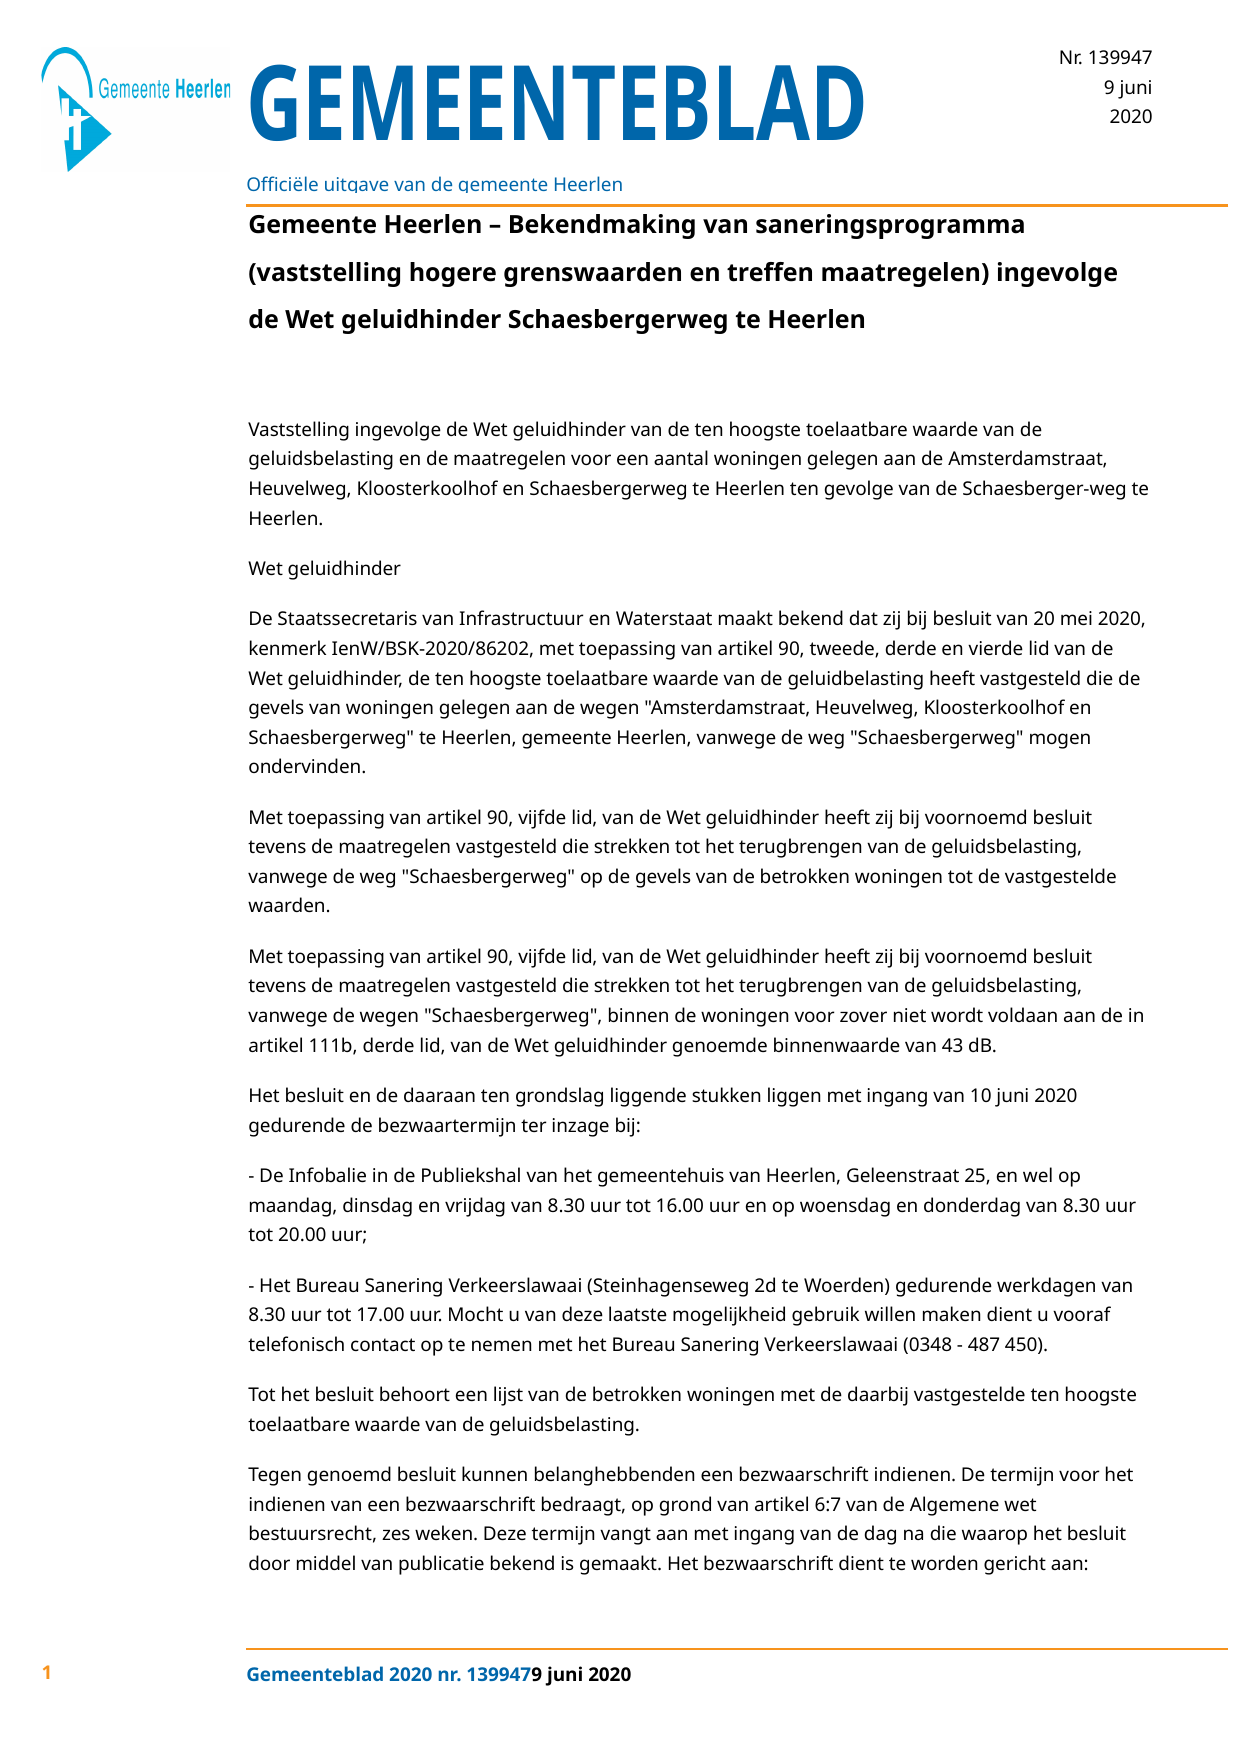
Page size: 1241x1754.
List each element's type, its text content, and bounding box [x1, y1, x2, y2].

text Met toepassing van artikel 90, vijfde lid, van de Wet geluidhinder heeft zij bij voornoemd besluit tevens de maatregelen vastgesteld die strekken tot het terugbrengen van de geluidsbelasting, vanwege de wegen "Schaesbergerweg", binnen de woningen voor zover niet wordt voldaan aan de in artikel 111b, derde lid, van de Wet geluidhinder genoemde binnenwaarde van 43 dB. [248, 943, 1152, 1057]
text De Staatssecretaris van Infrastructuur en Waterstaat maakt bekend dat zij bij besluit van 20 mei 2020, kenmerk IenW/BSK-2020/86202, met toepassing van artikel 90, tweede, derde en vierde lid van de Wet geluidhinder, de ten hoogste toelaatbare waarde van de geluidbelasting heeft vastgesteld die de gevels van woningen gelegen aan de wegen "Amsterdamstraat, Heuvelweg, Kloosterkoolhof en Schaesbergerweg" te Heerlen, gemeente Heerlen, vanwege de weg "Schaesbergerweg" mogen ondervinden. [248, 606, 1152, 779]
text Gemeente Heerlen – Bekendmaking van saneringsprogramma (vaststelling hogere grenswaarden en treffen maatregelen) ingevolge de Wet geluidhinder Schaesbergerweg te Heerlen [248, 207, 1152, 336]
text Wet geluidhinder [248, 555, 1152, 581]
text Tot het besluit behoort een lijst van de betrokken woningen met de daarbij vastgestelde ten hoogste toelaatbare waarde van de geluidsbelasting. [248, 1381, 1152, 1437]
text Met toepassing van artikel 90, vijfde lid, van de Wet geluidhinder heeft zij bij voornoemd besluit tevens de maatregelen vastgesteld die strekken tot het terugbrengen van de geluidsbelasting, vanwege de weg "Schaesbergerweg" op de gevels van de betrokken woningen tot de vastgestelde waarden. [248, 804, 1152, 918]
text - De Infobalie in de Publiekshal van het gemeentehuis van Heerlen, Geleenstraat 25, en wel op maandag, dinsdag en vrijdag van 8.30 uur tot 16.00 uur en op woensdag en donderdag van 8.30 uur tot 20.00 uur; [248, 1162, 1152, 1247]
text Tegen genoemd besluit kunnen belanghebbenden een bezwaarschrift indienen. De termijn voor het indienen van een bezwaarschrift bedraagt, op grond van artikel 6:7 van de Algemene wet bestuursrecht, zes weken. Deze termijn vangt aan met ingang van de dag na die waarop het besluit door middel van publicatie bekend is gemaakt. Het bezwaarschrift dient te worden gericht aan: [248, 1461, 1152, 1576]
text Het besluit en de daaraan ten grondslag liggende stukken liggen met ingang van 10 juni 2020 gedurende de bezwaartermijn ter inzage bij: [248, 1082, 1152, 1137]
picture [41, 47, 59, 70]
text - Het Bureau Sanering Verkeerslawaai (Steinhagenseweg 2d te Woerden) gedurende werkdagen van 8.30 uur tot 17.00 uur. Mocht u van deze laatste mogelijkheid gebruik willen maken dient u vooraf telefonisch contact op te nemen met het Bureau Sanering Verkeerslawaai (0348 - 487 450). [248, 1272, 1152, 1357]
text Vaststelling ingevolge de Wet geluidhinder van de ten hoogste toelaatbare waarde van de geluidsbelasting en de maatregelen voor een aantal woningen gelegen aan de Amsterdamstraat, Heuvelweg, Kloosterkoolhof en Schaesbergerweg te Heerlen ten gevolge van de Schaesberger-weg te Heerlen. [248, 416, 1152, 530]
picture [41, 47, 231, 172]
